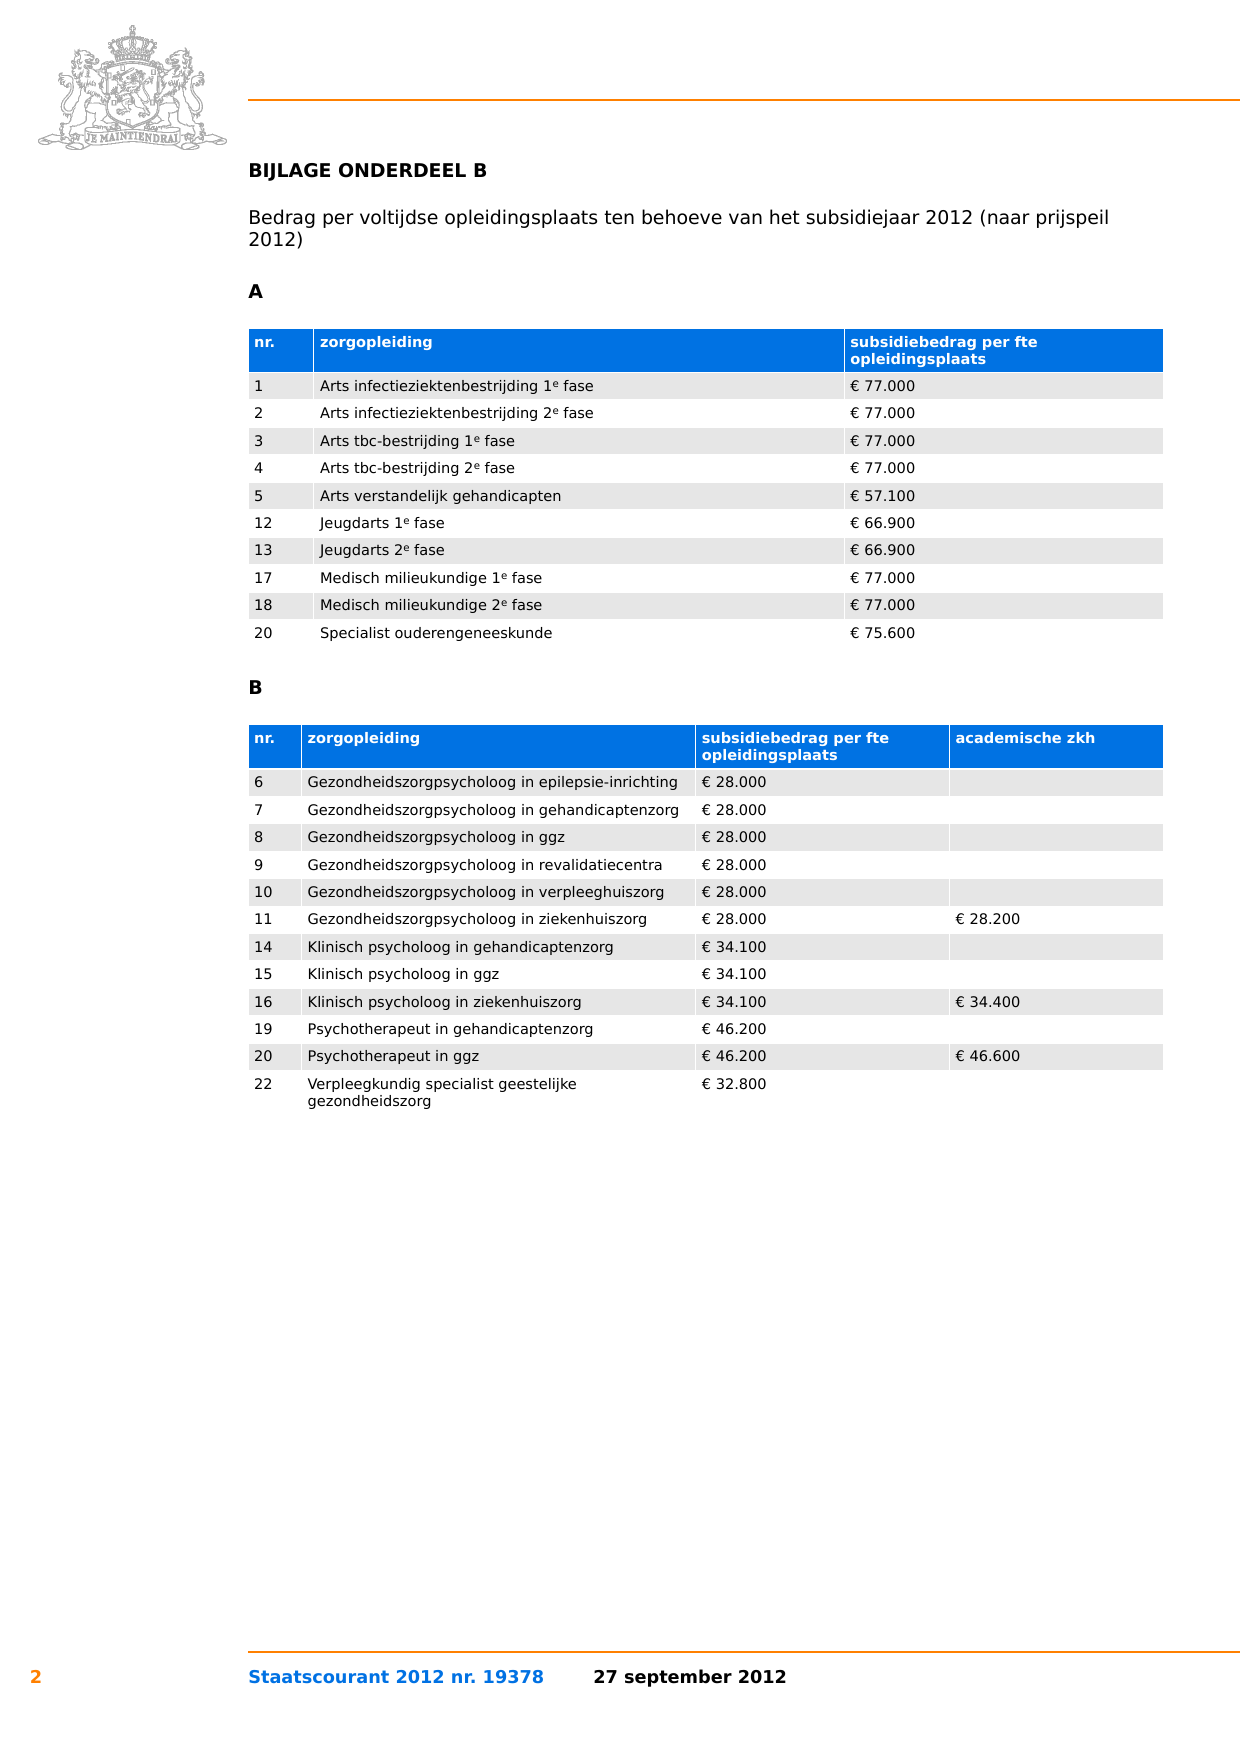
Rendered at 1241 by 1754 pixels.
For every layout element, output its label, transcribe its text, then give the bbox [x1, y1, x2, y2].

table_cell € 28.000 [696, 797, 949, 823]
table_cell € 46.600 [950, 1044, 1163, 1070]
table_cell [950, 1071, 1163, 1114]
table_cell Medisch milieukundige 2e fase [314, 593, 844, 619]
text Bedrag per voltijdse opleidingsplaats ten behoeve van het subsidiejaar 2012 (naar prijspeil 2012) [248, 207, 1163, 251]
table_cell € 28.200 [950, 907, 1163, 933]
table_cell € 34.100 [696, 934, 949, 960]
picture [38, 25, 227, 150]
table_cell 10 [249, 879, 301, 906]
table_cell € 77.000 [845, 401, 1163, 427]
table_cell [950, 824, 1163, 851]
table_cell € 28.000 [696, 824, 949, 851]
table_cell [950, 961, 1163, 988]
table_cell € 77.000 [845, 565, 1163, 591]
table_cell 3 [249, 428, 313, 454]
table_cell € 77.000 [845, 455, 1163, 482]
table_cell Klinisch psycholoog in ziekenhuiszorg [302, 989, 695, 1015]
table_cell 19 [249, 1016, 301, 1042]
table_cell 8 [249, 824, 301, 851]
table_cell Gezondheidszorgpsycholoog in ggz [302, 824, 695, 851]
table_cell 5 [249, 483, 313, 509]
table_cell Medisch milieukundige 1e fase [314, 565, 844, 591]
table_header subsidiebedrag per fte opleidingsplaats [696, 725, 949, 768]
table_cell Gezondheidszorgpsycholoog in verpleeghuiszorg [302, 879, 695, 906]
subtitle BIJLAGE ONDERDEEL B [248, 160, 1163, 182]
table_cell Jeugdarts 2e fase [314, 538, 844, 564]
table_cell € 77.000 [845, 373, 1163, 399]
table_cell 6 [249, 770, 301, 796]
table_cell € 28.000 [696, 852, 949, 878]
table_cell 11 [249, 907, 301, 933]
table_cell 18 [249, 593, 313, 619]
table_cell € 32.800 [696, 1071, 949, 1114]
table_cell 4 [249, 455, 313, 482]
table_cell [950, 797, 1163, 823]
table_cell € 46.200 [696, 1044, 949, 1070]
table_cell 20 [249, 620, 313, 646]
table_cell € 28.000 [696, 770, 949, 796]
table_cell Klinisch psycholoog in gehandicaptenzorg [302, 934, 695, 960]
table_cell [950, 852, 1163, 878]
table_cell 9 [249, 852, 301, 878]
table_cell 1 [249, 373, 313, 399]
table_cell Klinisch psycholoog in ggz [302, 961, 695, 988]
table_cell Arts infectieziektenbestrijding 1e fase [314, 373, 844, 399]
table_cell 13 [249, 538, 313, 564]
table_cell € 46.200 [696, 1016, 949, 1042]
table_header nr. [249, 725, 301, 768]
table_cell 12 [249, 510, 313, 537]
table_cell 22 [249, 1071, 301, 1114]
table_cell Psychotherapeut in ggz [302, 1044, 695, 1070]
table_cell € 57.100 [845, 483, 1163, 509]
table_cell 16 [249, 989, 301, 1015]
table_cell € 34.100 [696, 961, 949, 988]
table_cell Verpleegkundig specialist geestelijke gezondheidszorg [302, 1071, 695, 1114]
table_cell Gezondheidszorgpsycholoog in ziekenhuiszorg [302, 907, 695, 933]
table_cell Arts infectieziektenbestrijding 2e fase [314, 401, 844, 427]
table_header nr. [249, 329, 313, 372]
table_cell € 77.000 [845, 428, 1163, 454]
table_header zorgopleiding [302, 725, 695, 768]
table_cell [950, 879, 1163, 906]
table_cell Jeugdarts 1e fase [314, 510, 844, 537]
table_cell Arts tbc-bestrijding 2e fase [314, 455, 844, 482]
table_cell 15 [249, 961, 301, 988]
table_cell 2 [249, 401, 313, 427]
table_cell 14 [249, 934, 301, 960]
table_cell Gezondheidszorgpsycholoog in revalidatiecentra [302, 852, 695, 878]
table_header subsidiebedrag per fte opleidingsplaats [845, 329, 1163, 372]
subtitle A [248, 281, 1163, 303]
table_cell Gezondheidszorgpsycholoog in gehandicaptenzorg [302, 797, 695, 823]
table_cell € 34.400 [950, 989, 1163, 1015]
table_header zorgopleiding [314, 329, 844, 372]
table_cell € 66.900 [845, 538, 1163, 564]
table_cell € 75.600 [845, 620, 1163, 646]
table_cell Gezondheidszorgpsycholoog in epilepsie-inrichting [302, 770, 695, 796]
table_cell € 28.000 [696, 907, 949, 933]
table_header academische zkh [950, 725, 1163, 768]
table_cell [950, 770, 1163, 796]
table_cell € 66.900 [845, 510, 1163, 537]
table_cell Arts verstandelijk gehandicapten [314, 483, 844, 509]
table_cell Psychotherapeut in gehandicaptenzorg [302, 1016, 695, 1042]
table_cell 20 [249, 1044, 301, 1070]
table_cell [950, 1016, 1163, 1042]
subtitle B [248, 677, 1163, 699]
table_cell Arts tbc-bestrijding 1e fase [314, 428, 844, 454]
table_cell [950, 934, 1163, 960]
table_cell 17 [249, 565, 313, 591]
table_cell 7 [249, 797, 301, 823]
table_cell € 77.000 [845, 593, 1163, 619]
table_cell Specialist ouderengeneeskunde [314, 620, 844, 646]
table_cell € 34.100 [696, 989, 949, 1015]
table_cell € 28.000 [696, 879, 949, 906]
